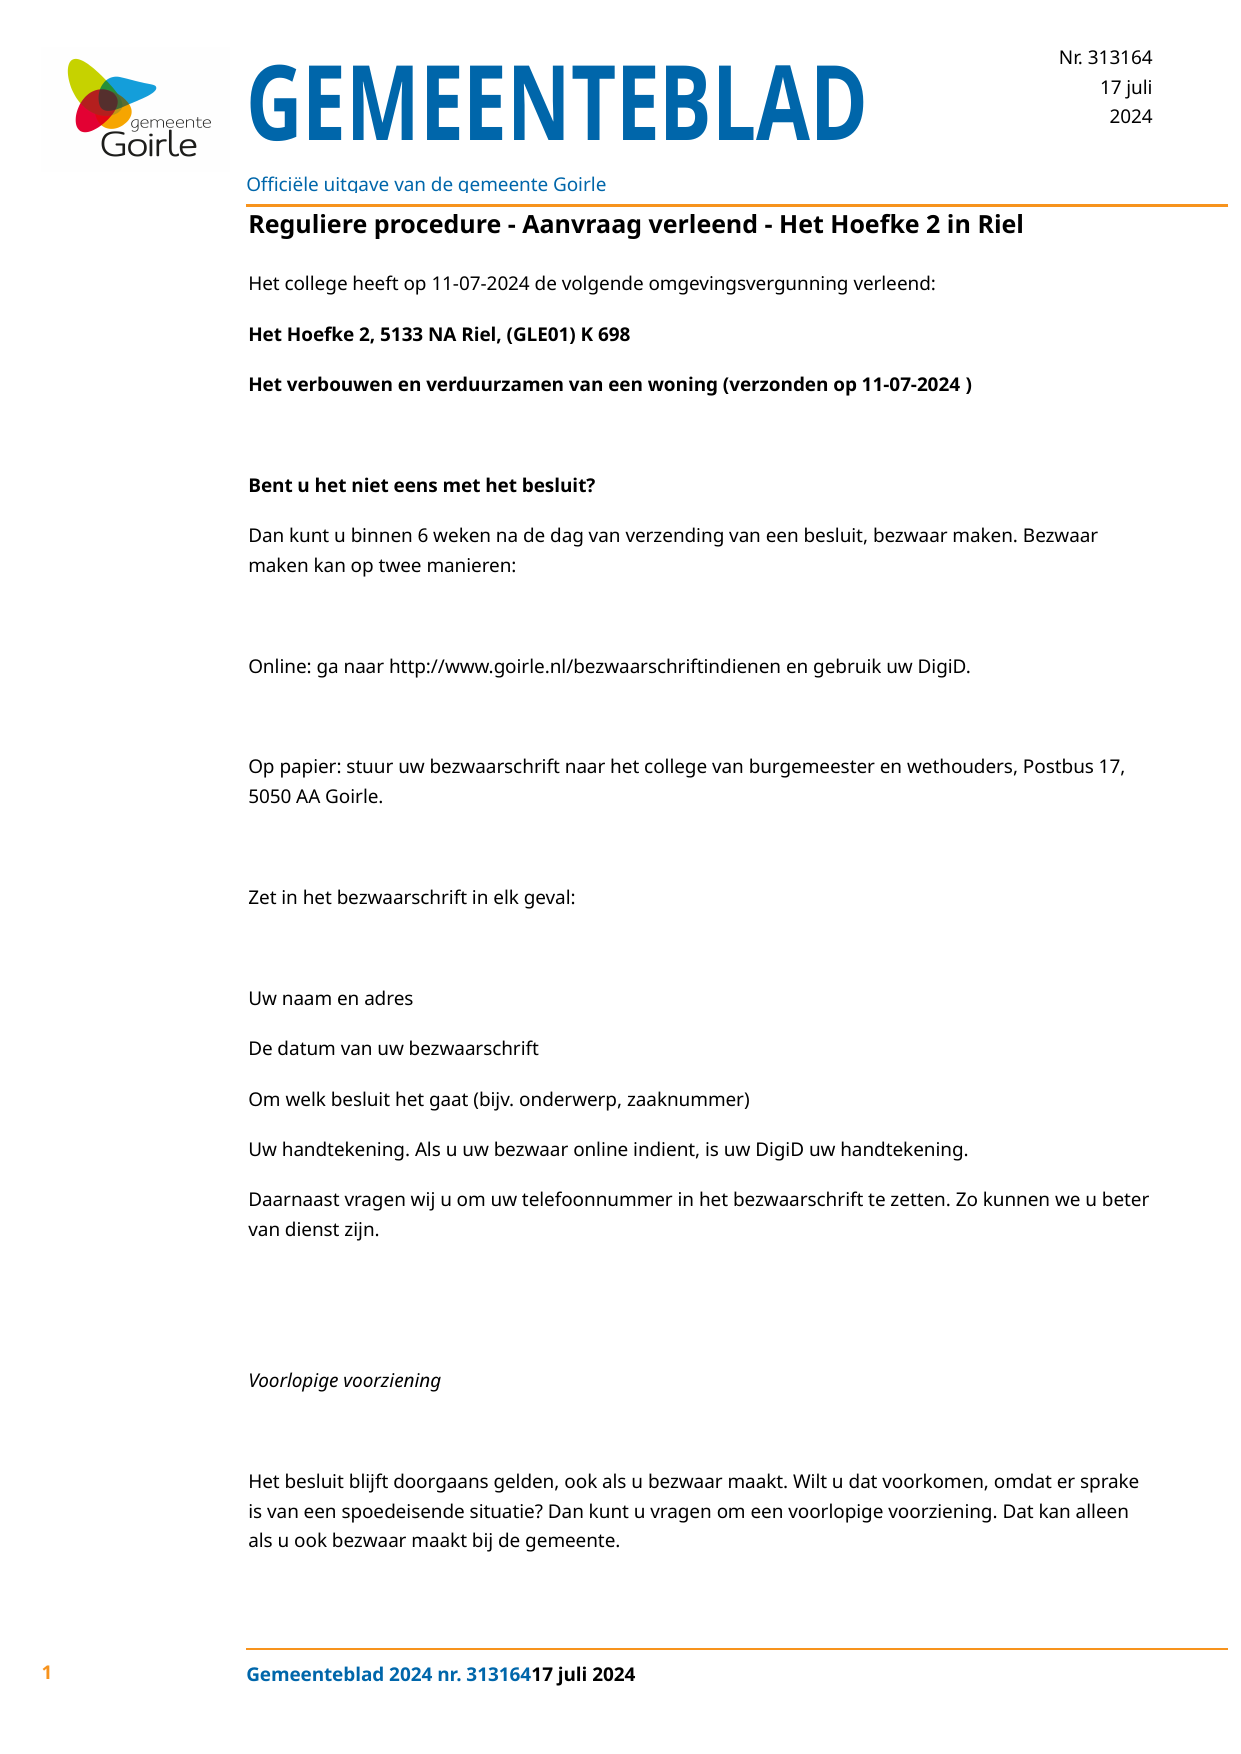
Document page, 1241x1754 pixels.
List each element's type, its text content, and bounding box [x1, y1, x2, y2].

text De datum van uw bezwaarschrift [248, 1035, 1152, 1061]
text Het verbouwen en verduurzamen van een woning (verzonden op 11-07-2024 ) [248, 371, 1152, 397]
text Daarnaast vragen wij u om uw telefoonnummer in het bezwaarschrift te zetten. Zo kunnen we u beter van dienst zijn. [248, 1187, 1152, 1242]
text Dan kunt u binnen 6 weken na de dag van verzending van een besluit, bezwaar maken. Bezwaar maken kan op twee manieren: [248, 522, 1152, 578]
text Uw handtekening. Als u uw bezwaar online indient, is uw DigiD uw handtekening. [248, 1136, 1152, 1162]
text Zet in het bezwaarschrift in elk geval: [248, 884, 1152, 910]
picture [41, 47, 231, 172]
text Het college heeft op 11-07-2024 de volgende omgevingsvergunning verleend: [248, 270, 1152, 296]
text Op papier: stuur uw bezwaarschrift naar het college van burgemeester en wethouders, Postbus 17, 5050 AA Goirle. [248, 754, 1152, 809]
text Het Hoefke 2, 5133 NA Riel, (GLE01) K 698 [248, 321, 1152, 346]
text Bent u het niet eens met het besluit? [248, 472, 1152, 498]
text Online: ga naar http://www.goirle.nl/bezwaarschriftindienen en gebruik uw DigiD. [248, 653, 1152, 678]
text Het besluit blijft doorgaans gelden, ook als u bezwaar maakt. Wilt u dat voorkomen, omdat er sprake is van een spoedeisende situatie? Dan kunt u vragen om een voorlopige voorziening. Dat kan alleen als u ook bezwaar maakt bij de gemeente. [248, 1468, 1152, 1553]
text Voorlopige voorziening [248, 1367, 1152, 1393]
text Uw naam en adres [248, 985, 1152, 1011]
text Om welk besluit het gaat (bijv. onderwerp, zaaknummer) [248, 1086, 1152, 1111]
text Reguliere procedure - Aanvraag verleend - Het Hoefke 2 in Riel [248, 207, 1152, 241]
